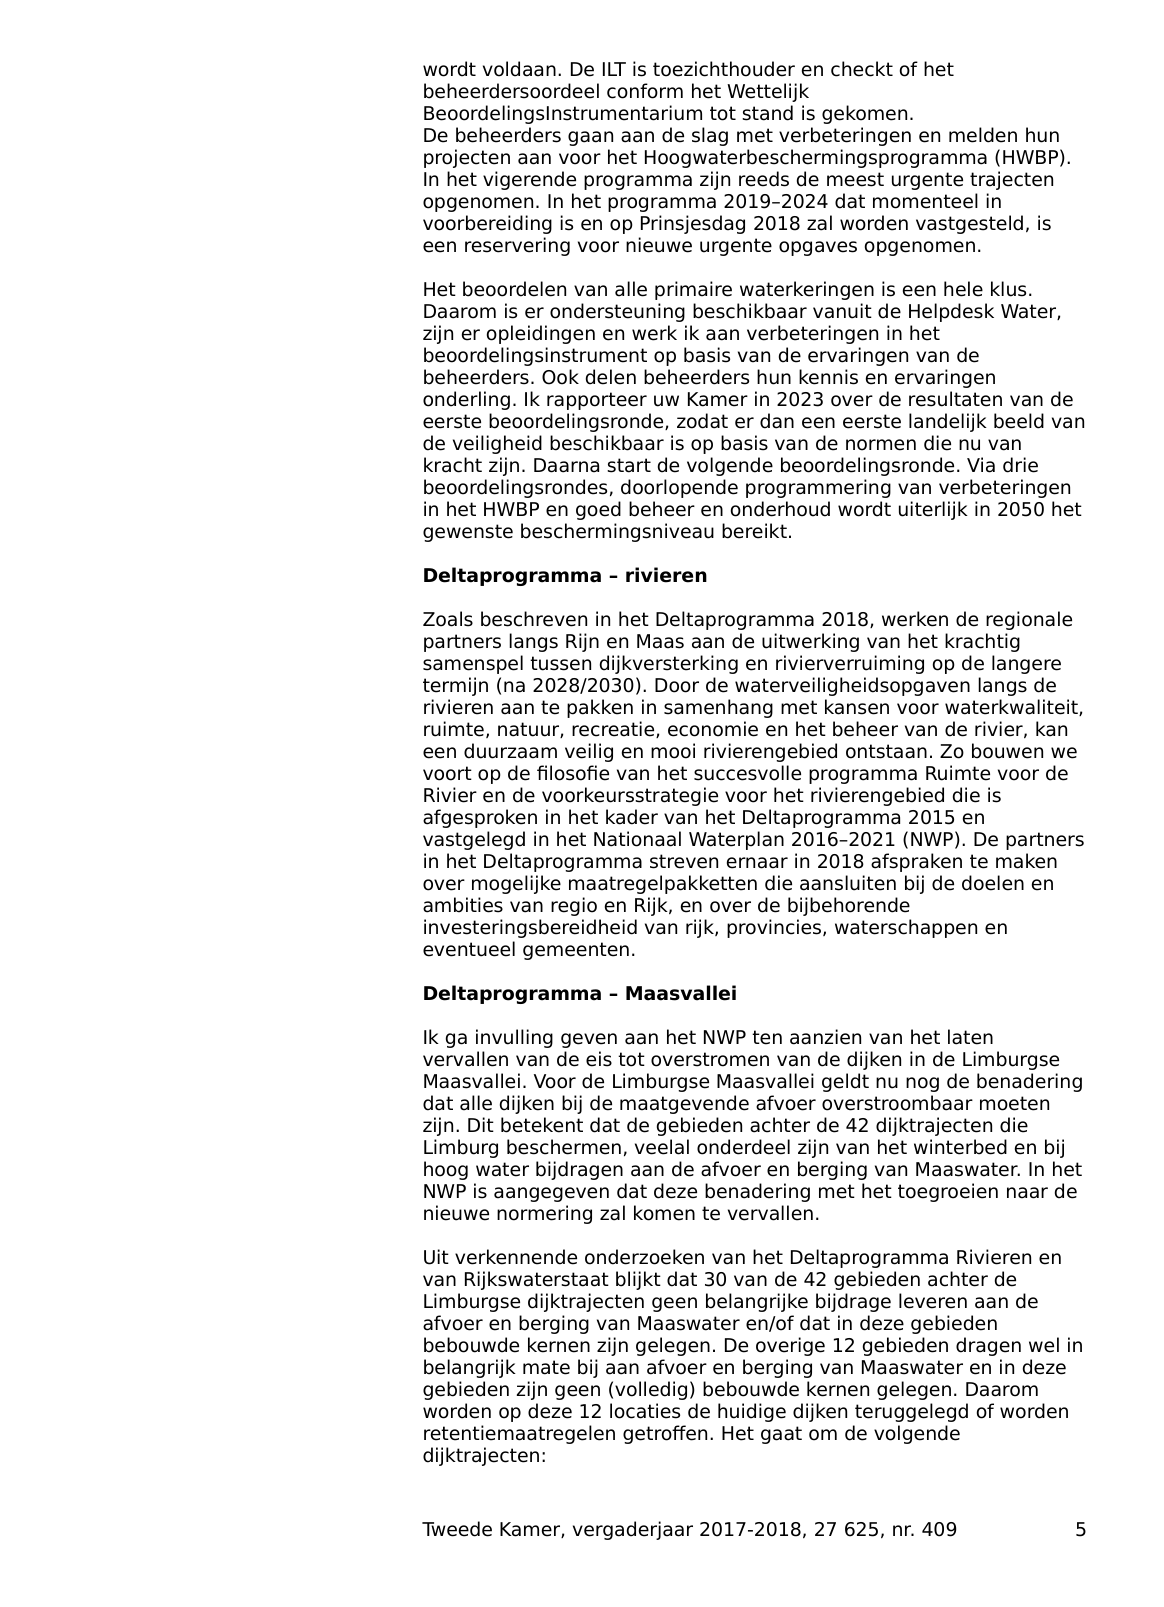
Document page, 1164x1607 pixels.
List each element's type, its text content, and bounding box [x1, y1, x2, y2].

text Het beoordelen van alle primaire waterkeringen is een hele klus. Daarom is er ondersteuning beschikbaar vanuit de Helpdesk Water, zijn er opleidingen en werk ik aan verbeteringen in het beoordelingsinstrument op basis van de ervaringen van de beheerders. Ook delen beheerders hun kennis en ervaringen onderling. Ik rapporteer uw Kamer in 2023 over de resultaten van de eerste beoordelingsronde, zodat er dan een eerste landelijk beeld van de veiligheid beschikbaar is op basis van de normen die nu van kracht zijn. Daarna start de volgende beoordelingsronde. Via drie beoordelingsrondes, doorlopende programmering van verbeteringen in het HWBP en goed beheer en onderhoud wordt uiterlijk in 2050 het gewenste beschermingsniveau bereikt. [422, 279, 1087, 543]
text wordt voldaan. De ILT is toezichthouder en checkt of het beheerdersoordeel conform het Wettelijk BeoordelingsInstrumentarium tot stand is gekomen. [422, 59, 1087, 125]
subtitle Deltaprogramma – Maasvallei [422, 983, 1087, 1005]
text Uit verkennende onderzoeken van het Deltaprogramma Rivieren en van Rijkswaterstaat blijkt dat 30 van de 42 gebieden achter de Limburgse dijktrajecten geen belangrijke bijdrage leveren aan de afvoer en berging van Maaswater en/of dat in deze gebieden bebouwde kernen zijn gelegen. De overige 12 gebieden dragen wel in belangrijk mate bij aan afvoer en berging van Maaswater en in deze gebieden zijn geen (volledig) bebouwde kernen gelegen. Daarom worden op deze 12 locaties de huidige dijken teruggelegd of worden retentiemaatregelen getroffen. Het gaat om de volgende dijktrajecten: [422, 1247, 1087, 1467]
text De beheerders gaan aan de slag met verbeteringen en melden hun projecten aan voor het Hoogwaterbeschermingsprogramma (HWBP). In het vigerende programma zijn reeds de meest urgente trajecten opgenomen. In het programma 2019–2024 dat momenteel in voorbereiding is en op Prinsjesdag 2018 zal worden vastgesteld, is een reservering voor nieuwe urgente opgaves opgenomen. [422, 125, 1087, 257]
text Zoals beschreven in het Deltaprogramma 2018, werken de regionale partners langs Rijn en Maas aan de uitwerking van het krachtig samenspel tussen dijkversterking en rivierverruiming op de langere termijn (na 2028/2030). Door de waterveiligheidsopgaven langs de rivieren aan te pakken in samenhang met kansen voor waterkwaliteit, ruimte, natuur, recreatie, economie en het beheer van de rivier, kan een duurzaam veilig en mooi rivierengebied ontstaan. Zo bouwen we voort op de filosofie van het succesvolle programma Ruimte voor de Rivier en de voorkeursstrategie voor het rivierengebied die is afgesproken in het kader van het Deltaprogramma 2015 en vastgelegd in het Nationaal Waterplan 2016–2021 (NWP). De partners in het Deltaprogramma streven ernaar in 2018 afspraken te maken over mogelijke maatregelpakketten die aansluiten bij de doelen en ambities van regio en Rijk, en over de bijbehorende investeringsbereidheid van rijk, provincies, waterschappen en eventueel gemeenten. [422, 609, 1087, 961]
subtitle Deltaprogramma – rivieren [422, 565, 1087, 587]
text Ik ga invulling geven aan het NWP ten aanzien van het laten vervallen van de eis tot overstromen van de dijken in de Limburgse Maasvallei. Voor de Limburgse Maasvallei geldt nu nog de benadering dat alle dijken bij de maatgevende afvoer overstroombaar moeten zijn. Dit betekent dat de gebieden achter de 42 dijktrajecten die Limburg beschermen, veelal onderdeel zijn van het winterbed en bij hoog water bijdragen aan de afvoer en berging van Maaswater. In het NWP is aangegeven dat deze benadering met het toegroeien naar de nieuwe normering zal komen te vervallen. [422, 1027, 1087, 1225]
